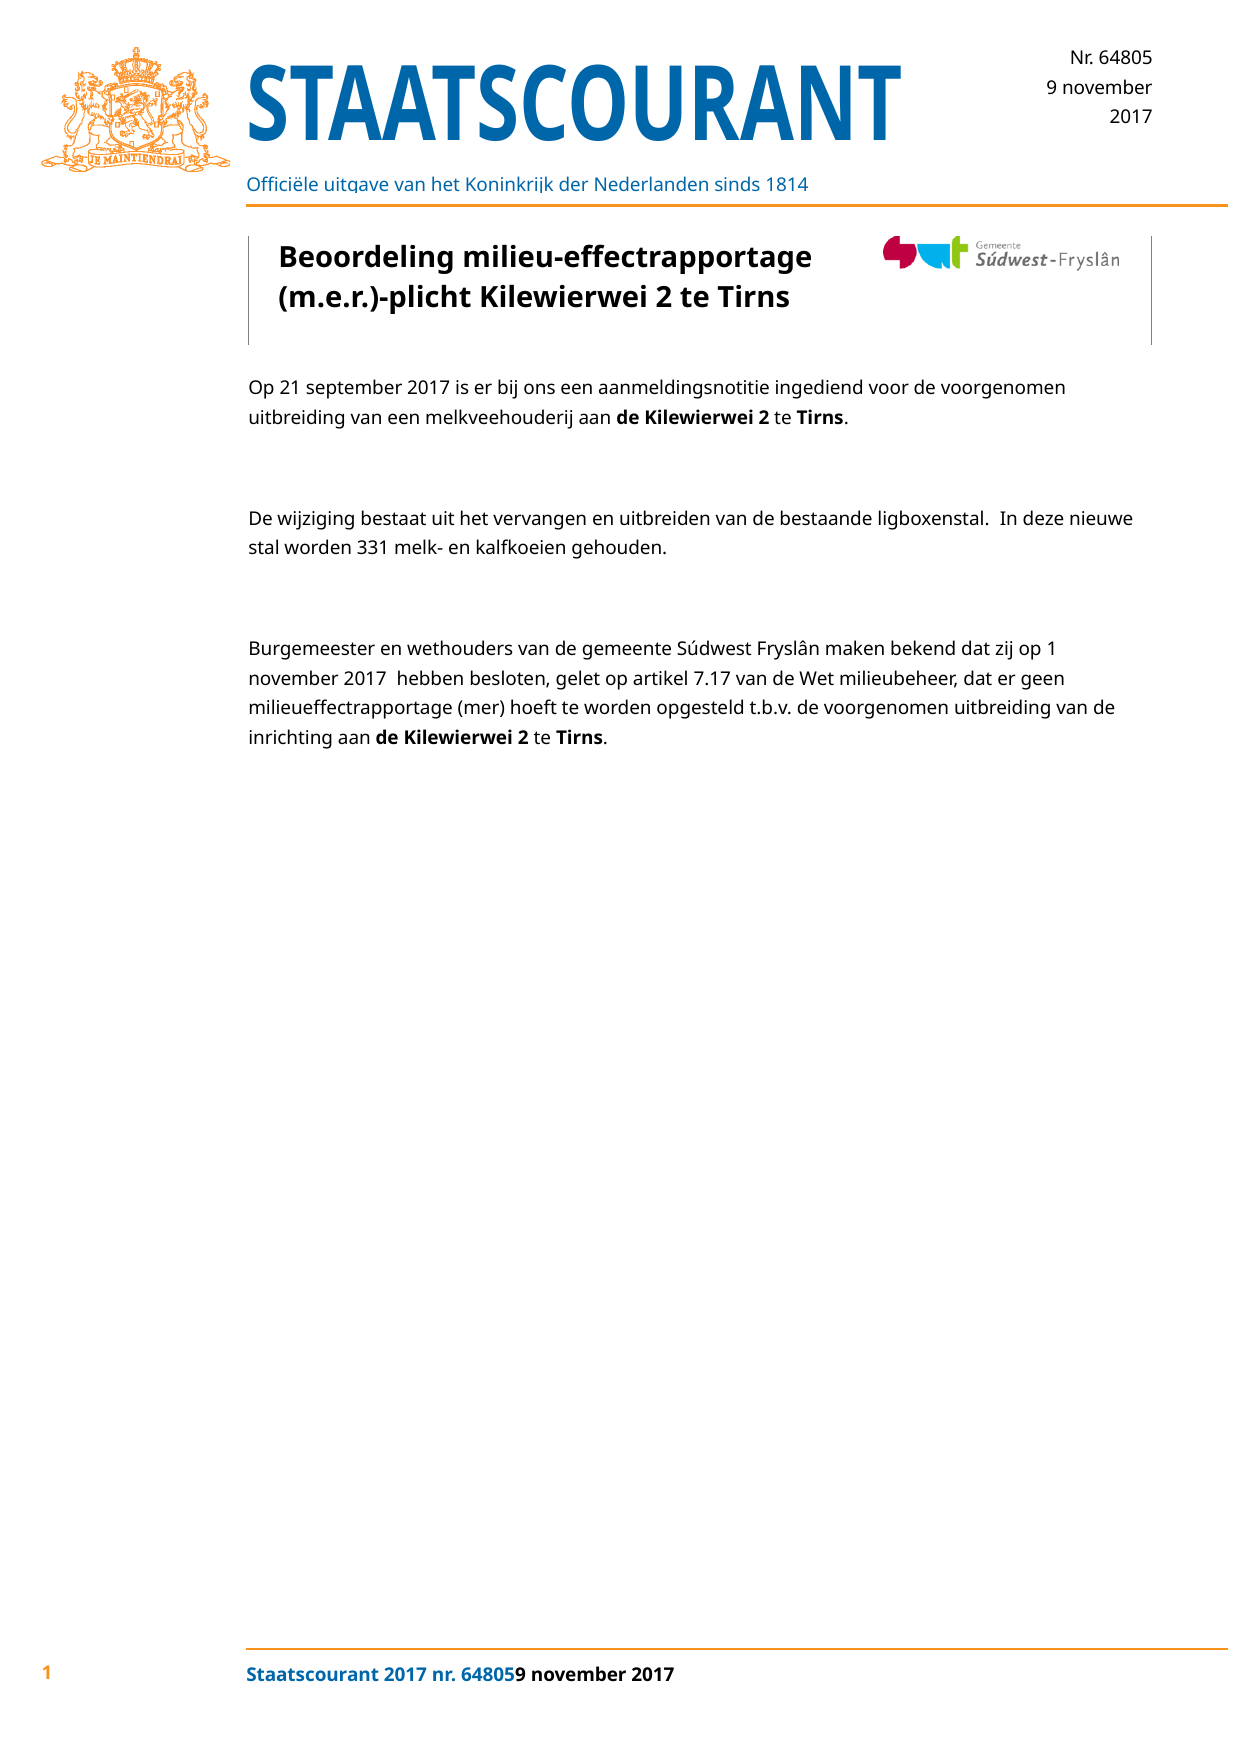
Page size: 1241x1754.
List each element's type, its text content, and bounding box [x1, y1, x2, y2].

picture [882, 236, 1119, 272]
picture [41, 47, 231, 172]
text Op 21 september 2017 is er bij ons een aanmeldingsnotitie ingediend voor de voorgenomen uitbreiding van een melkveehouderij aan de Kilewierwei 2 te Tirns. [248, 374, 1152, 429]
table_header Beoordeling milieu-effectrapportage (m.e.r.)-plicht Kilewierwei 2 te Tirns [249, 236, 850, 345]
table_header [850, 236, 1151, 345]
text Burgemeester en wethouders van de gemeente Súdwest Fryslân maken bekend dat zij op 1 november 2017 hebben besloten, gelet op artikel 7.17 van de Wet milieubeheer, dat er geen milieueffectrapportage (mer) hoeft te worden opgesteld t.b.v. de voorgenomen uitbreiding van de inrichting aan de Kilewierwei 2 te Tirns. [248, 635, 1152, 749]
text De wijziging bestaat uit het vervangen en uitbreiden van de bestaande ligboxenstal. In deze nieuwe stal worden 331 melk- en kalfkoeien gehouden. [248, 505, 1152, 560]
